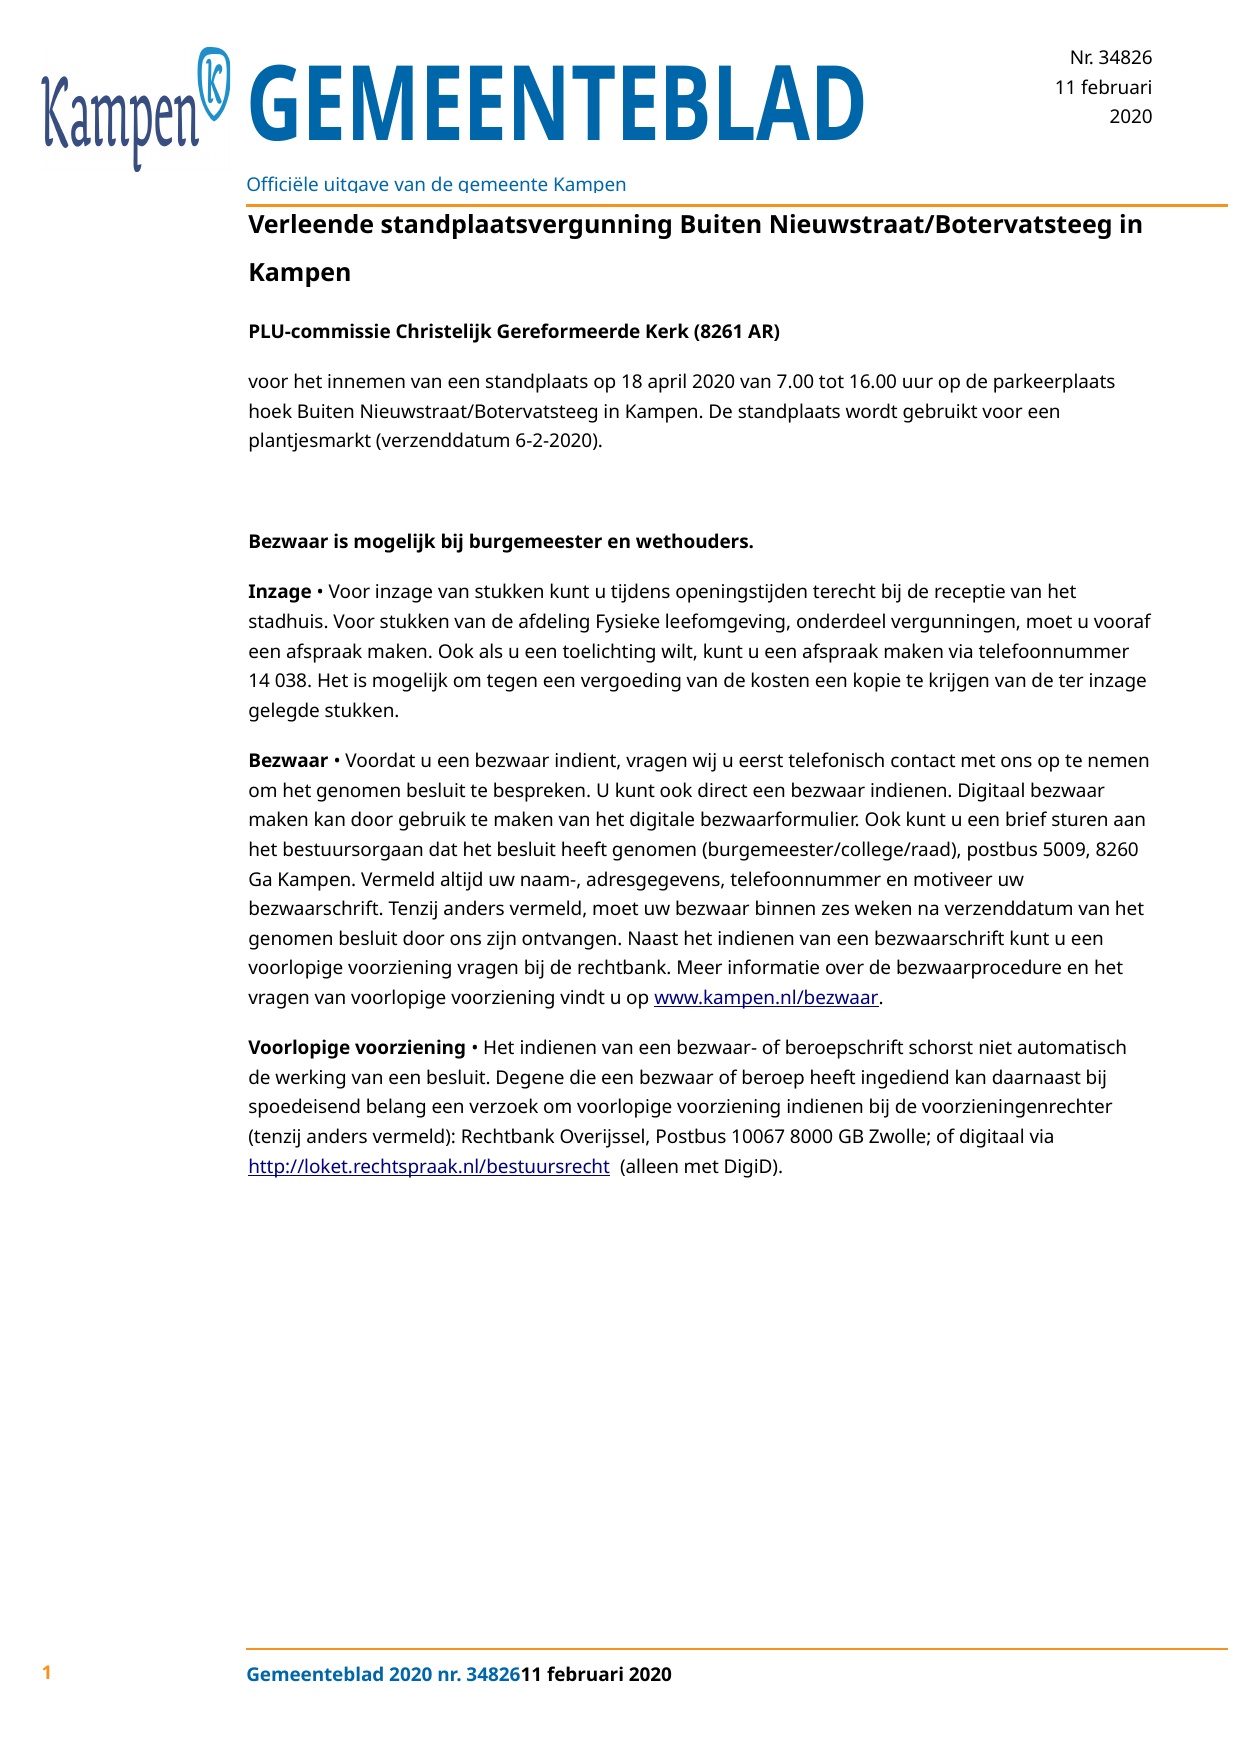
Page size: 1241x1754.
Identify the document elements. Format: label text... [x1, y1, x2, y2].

picture [41, 47, 231, 172]
text Verleende standplaatsvergunning Buiten Nieuwstraat/Botervatsteeg in Kampen [248, 207, 1152, 288]
text PLU-commissie Christelijk Gereformeerde Kerk (8261 AR) [248, 318, 1152, 344]
text Inzage • Voor inzage van stukken kunt u tijdens openingstijden terecht bij de receptie van het stadhuis. Voor stukken van de afdeling Fysieke leefomgeving, onderdeel vergunningen, moet u vooraf een afspraak maken. Ook als u een toelichting wilt, kunt u een afspraak maken via telefoonnummer 14 038. Het is mogelijk om tegen een vergoeding van de kosten een kopie te krijgen van de ter inzage gelegde stukken. [248, 579, 1152, 723]
text Voorlopige voorziening • Het indienen van een bezwaar- of beroepschrift schorst niet automatisch de werking van een besluit. Degene die een bezwaar of beroep heeft ingediend kan daarnaast bij spoedeisend belang een verzoek om voorlopige voorziening indienen bij de voorzieningenrechter (tenzij anders vermeld): Rechtbank Overijssel, Postbus 10067 8000 GB Zwolle; of digitaal via http://loket.rechtspraak.nl/bestuursrecht (alleen met DigiD). [248, 1034, 1152, 1179]
text voor het innemen van een standplaats op 18 april 2020 van 7.00 tot 16.00 uur op de parkeerplaats hoek Buiten Nieuwstraat/Botervatsteeg in Kampen. De standplaats wordt gebruikt voor een plantjesmarkt (verzenddatum 6-2-2020). [248, 368, 1152, 453]
text Bezwaar • Voordat u een bezwaar indient, vragen wij u eerst telefonisch contact met ons op te nemen om het genomen besluit te bespreken. U kunt ook direct een bezwaar indienen. Digitaal bezwaar maken kan door gebruik te maken van het digitale bezwaarformulier. Ook kunt u een brief sturen aan het bestuursorgaan dat het besluit heeft genomen (burgemeester/college/raad), postbus 5009, 8260 Ga Kampen. Vermeld altijd uw naam-, adresgegevens, telefoonnummer en motiveer uw bezwaarschrift. Tenzij anders vermeld, moet uw bezwaar binnen zes weken na verzenddatum van het genomen besluit door ons zijn ontvangen. Naast het indienen van een bezwaarschrift kunt u een voorlopige voorziening vragen bij de rechtbank. Meer informatie over de bezwaarprocedure en het vragen van voorlopige voorziening vindt u op www.kampen.nl/bezwaar. [248, 747, 1152, 1010]
text Bezwaar is mogelijk bij burgemeester en wethouders. [248, 528, 1152, 554]
